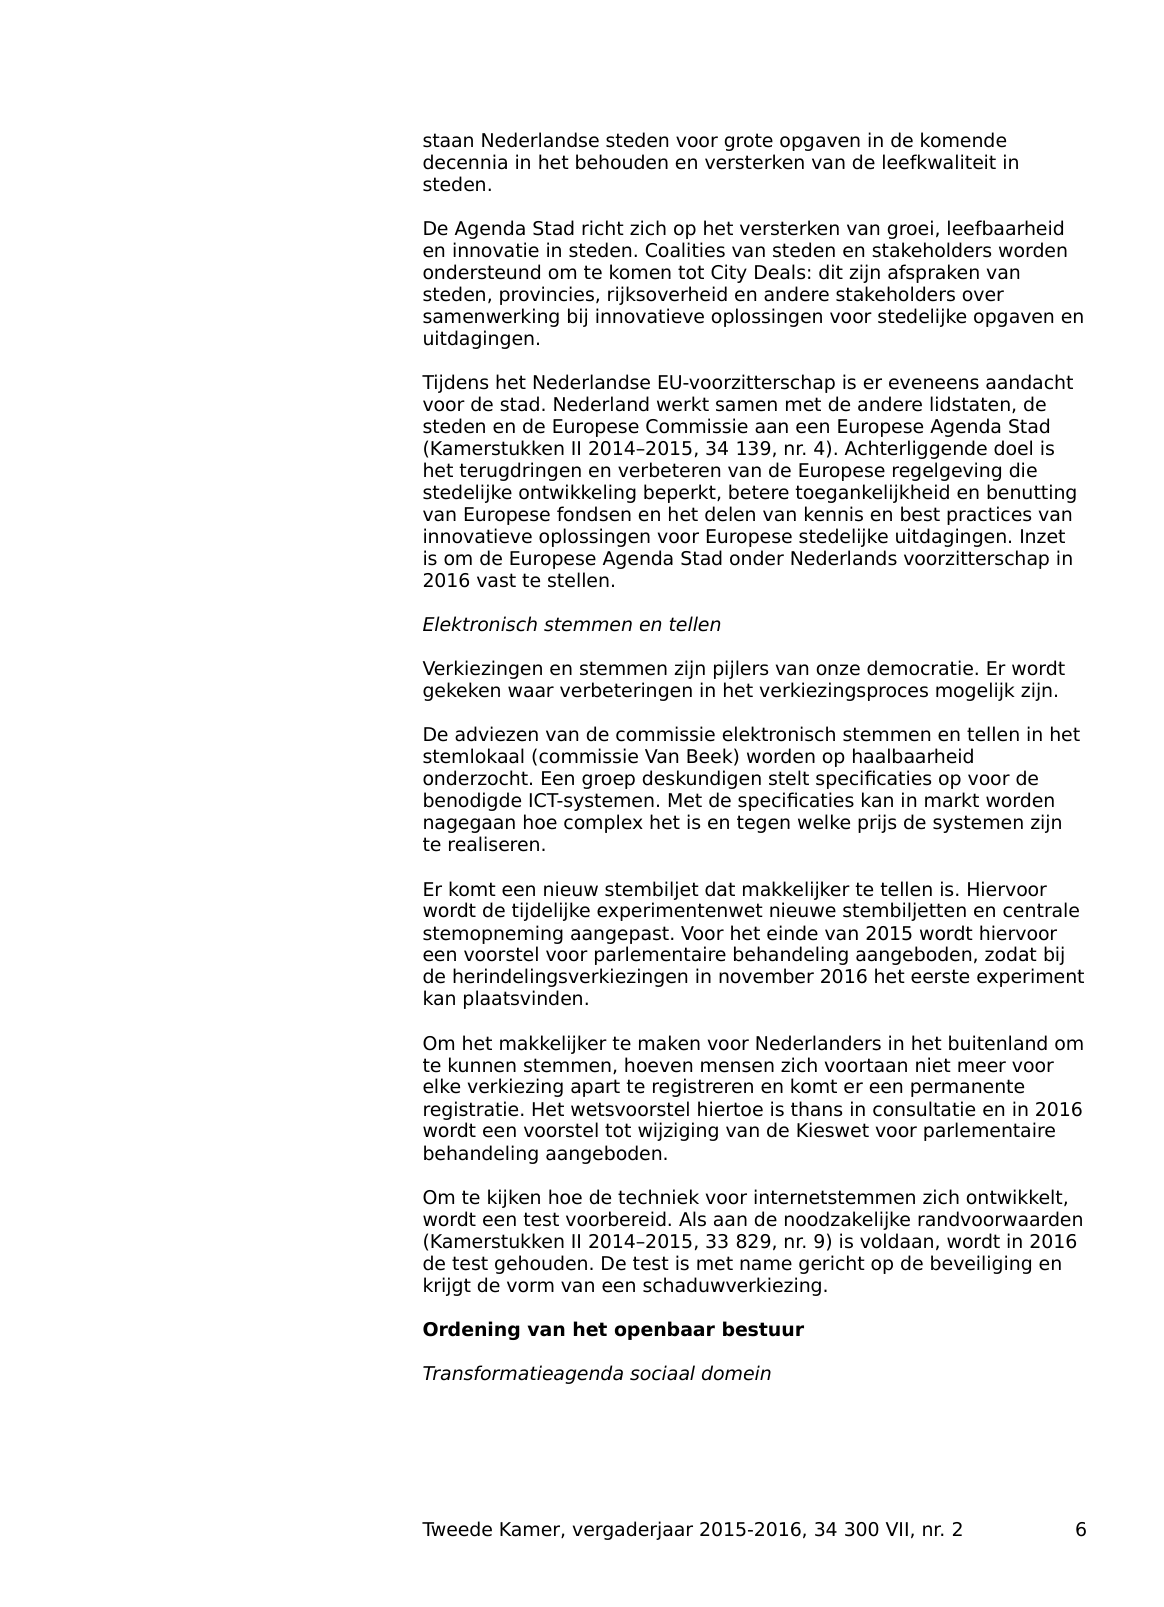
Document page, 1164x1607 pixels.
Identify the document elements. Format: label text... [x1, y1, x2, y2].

text Tijdens het Nederlandse EU-voorzitterschap is er eveneens aandacht voor de stad. Nederland werkt samen met de andere lidstaten, de steden en de Europese Commissie aan een Europese Agenda Stad (Kamerstukken II 2014–2015, 34 139, nr. 4). Achterliggende doel is het terugdringen en verbeteren van de Europese regelgeving die stedelijke ontwikkeling beperkt, betere toegankelijkheid en benutting van Europese fondsen en het delen van kennis en best practices van innovatieve oplossingen voor Europese stedelijke uitdagingen. Inzet is om de Europese Agenda Stad onder Nederlands voorzitterschap in 2016 vast te stellen. [422, 372, 1087, 592]
text Er komt een nieuw stembiljet dat makkelijker te tellen is. Hiervoor wordt de tijdelijke experimentenwet nieuwe stembiljetten en centrale stemopneming aangepast. Voor het einde van 2015 wordt hiervoor een voorstel voor parlementaire behandeling aangeboden, zodat bij de herindelingsverkiezingen in november 2016 het eerste experiment kan plaatsvinden. [422, 878, 1087, 1010]
text Transformatieagenda sociaal domein [422, 1363, 1087, 1385]
text Om het makkelijker te maken voor Nederlanders in het buitenland om te kunnen stemmen, hoeven mensen zich voortaan niet meer voor elke verkiezing apart te registreren en komt er een permanente registratie. Het wetsvoorstel hiertoe is thans in consultatie en in 2016 wordt een voorstel tot wijziging van de Kieswet voor parlementaire behandeling aangeboden. [422, 1032, 1087, 1164]
subtitle Ordening van het openbaar bestuur [422, 1319, 1087, 1341]
text staan Nederlandse steden voor grote opgaven in de komende decennia in het behouden en versterken van de leefkwaliteit in steden. [422, 130, 1087, 196]
subtitle Elektronisch stemmen en tellen [422, 614, 1087, 636]
text De Agenda Stad richt zich op het versterken van groei, leefbaarheid en innovatie in steden. Coalities van steden en stakeholders worden ondersteund om te komen tot City Deals: dit zijn afspraken van steden, provincies, rijksoverheid en andere stakeholders over samenwerking bij innovatieve oplossingen voor stedelijke opgaven en uitdagingen. [422, 218, 1087, 350]
text Verkiezingen en stemmen zijn pijlers van onze democratie. Er wordt gekeken waar verbeteringen in het verkiezingsproces mogelijk zijn. [422, 658, 1087, 702]
text Om te kijken hoe de techniek voor internetstemmen zich ontwikkelt, wordt een test voorbereid. Als aan de noodzakelijke randvoorwaarden (Kamerstukken II 2014–2015, 33 829, nr. 9) is voldaan, wordt in 2016 de test gehouden. De test is met name gericht op de beveiliging en krijgt de vorm van een schaduwverkiezing. [422, 1187, 1087, 1296]
text De adviezen van de commissie elektronisch stemmen en tellen in het stemlokaal (commissie Van Beek) worden op haalbaarheid onderzocht. Een groep deskundigen stelt specificaties op voor de benodigde ICT-systemen. Met de specificaties kan in markt worden nagegaan hoe complex het is en tegen welke prijs de systemen zijn te realiseren. [422, 724, 1087, 856]
